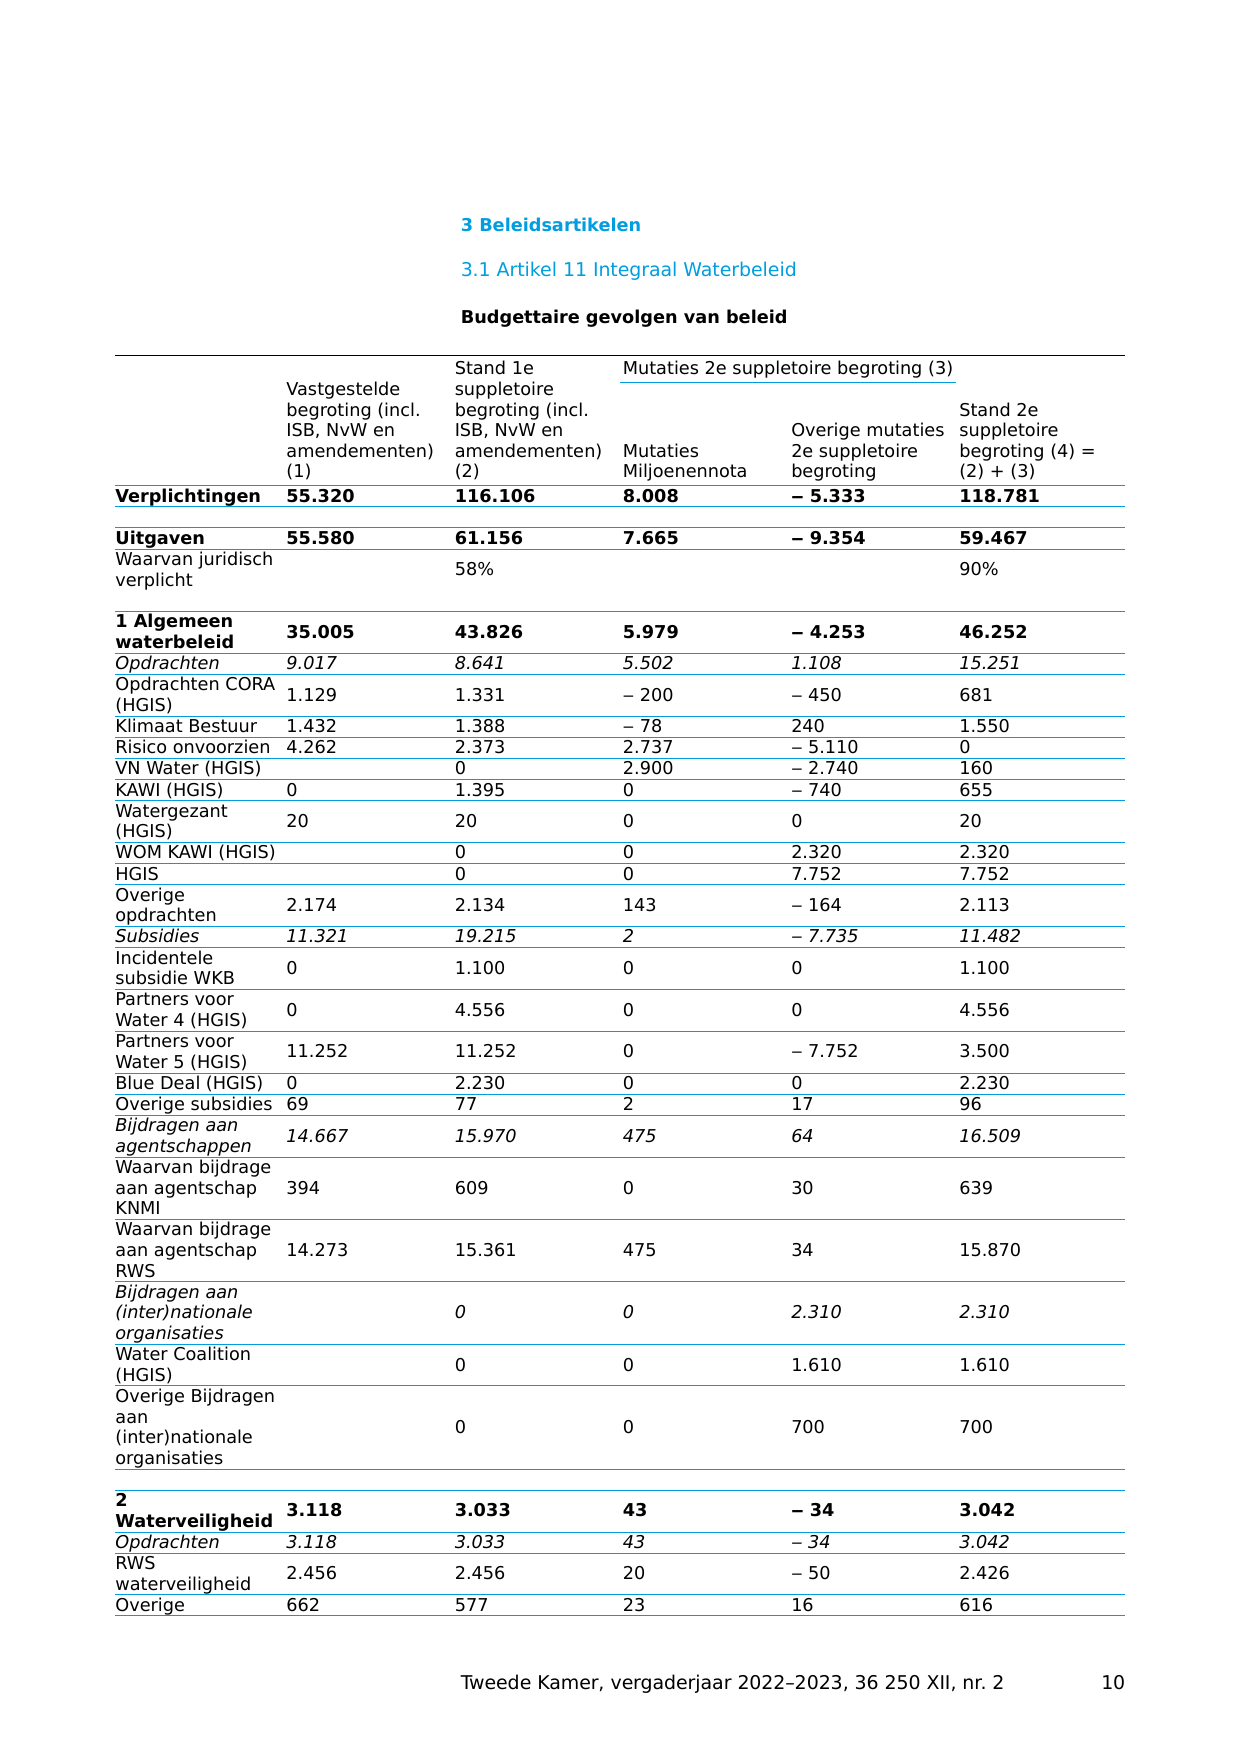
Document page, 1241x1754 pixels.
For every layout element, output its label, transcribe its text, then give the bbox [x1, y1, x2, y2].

table_cell 2.174 [283, 885, 452, 926]
table_cell [283, 1470, 452, 1489]
table_cell KAWI (HGIS) [115, 780, 283, 800]
table_cell 2.230 [452, 1074, 620, 1093]
table_cell 43 [620, 1533, 788, 1552]
table_cell 0 [452, 1345, 620, 1385]
table_cell 577 [452, 1595, 620, 1615]
table_cell 2.426 [956, 1554, 1125, 1594]
table_cell 2.320 [956, 843, 1125, 863]
table_cell 0 [620, 1158, 788, 1219]
table_cell VN Water (HGIS) [115, 759, 283, 779]
table_cell 77 [452, 1095, 620, 1115]
table_cell [620, 550, 788, 590]
table_cell 1.129 [283, 675, 452, 716]
table_cell Subsidies [115, 927, 283, 947]
table_cell 17 [788, 1095, 956, 1115]
table_cell 2.373 [452, 738, 620, 758]
table_cell 616 [956, 1595, 1125, 1615]
table_cell Stand 1e suppletoire begroting (incl. ISB, NvW en amendementen) (2) [452, 356, 620, 485]
table_cell 0 [620, 1386, 788, 1468]
table_cell 34 [788, 1220, 956, 1281]
table_cell WOM KAWI (HGIS) [115, 843, 283, 863]
table_cell 0 [620, 990, 788, 1031]
table_cell 15.251 [956, 654, 1125, 674]
table_cell Mutaties 2e suppletoire begroting (3) [620, 356, 956, 382]
table_cell [620, 507, 788, 527]
table_cell 0 [452, 1282, 620, 1344]
table_cell [788, 590, 956, 611]
table_cell Mutaties Miljoenennota [620, 383, 788, 485]
table_cell 1.108 [788, 654, 956, 674]
table_cell 0 [283, 1074, 452, 1093]
table_cell 240 [788, 717, 956, 737]
table_cell Partners voor Water 5 (HGIS) [115, 1032, 283, 1072]
table_cell 2 Waterveiligheid [115, 1491, 283, 1531]
table_cell Partners voor Water 4 (HGIS) [115, 990, 283, 1031]
table_cell Watergezant (HGIS) [115, 801, 283, 842]
table_cell 160 [956, 759, 1125, 779]
table_cell 11.321 [283, 927, 452, 947]
table_cell ‒ 200 [620, 675, 788, 716]
table_cell 0 [620, 1282, 788, 1344]
table_cell [283, 1345, 452, 1385]
table_cell 3.118 [283, 1533, 452, 1552]
table_cell 64 [788, 1116, 956, 1156]
table_cell 1.388 [452, 717, 620, 737]
table_cell 55.580 [283, 528, 452, 548]
table_header Tabel 5 Budgettaire gevolgen van beleid Artikel 11 Integraal Waterbeleid (bedragen x € 1.000) [115, 330, 1125, 355]
table_cell Water Coalition (HGIS) [115, 1345, 283, 1385]
table_cell 15.361 [452, 1220, 620, 1281]
table_cell 59.467 [956, 528, 1125, 548]
table_cell 4.556 [452, 990, 620, 1031]
table_cell 609 [452, 1158, 620, 1219]
table_cell [788, 507, 956, 527]
table_cell 0 [620, 780, 788, 800]
table_cell Bijdragen aan (inter)nationale organisaties [115, 1282, 283, 1344]
table_cell Waarvan bijdrage aan agentschap KNMI [115, 1158, 283, 1219]
table_cell [452, 1470, 620, 1489]
table_cell 7.752 [956, 864, 1125, 884]
table_cell ‒ 9.354 [788, 528, 956, 548]
table_cell 15.870 [956, 1220, 1125, 1281]
table_cell 475 [620, 1116, 788, 1156]
table_cell [283, 843, 452, 863]
table_cell 0 [620, 801, 788, 842]
table_cell 0 [956, 738, 1125, 758]
table_cell 2.456 [452, 1554, 620, 1594]
table_cell [620, 590, 788, 611]
table_cell [452, 507, 620, 527]
table_cell [283, 864, 452, 884]
table_cell Opdrachten CORA (HGIS) [115, 675, 283, 716]
table_cell 2.310 [788, 1282, 956, 1344]
table_cell 639 [956, 1158, 1125, 1219]
table_cell ‒ 34 [788, 1491, 956, 1531]
table_cell 30 [788, 1158, 956, 1219]
table_cell 69 [283, 1095, 452, 1115]
table_cell [283, 1282, 452, 1344]
table_cell HGIS [115, 864, 283, 884]
table_cell 14.273 [283, 1220, 452, 1281]
table_cell 1.100 [956, 948, 1125, 989]
table_cell Verplichtingen [115, 486, 283, 506]
table_cell 43 [620, 1491, 788, 1531]
table_cell 9.017 [283, 654, 452, 674]
table_cell Uitgaven [115, 528, 283, 548]
table_cell 0 [620, 1032, 788, 1072]
table_cell [452, 590, 620, 611]
table_cell 2.900 [620, 759, 788, 779]
table_cell 700 [788, 1386, 956, 1468]
table_cell ‒ 164 [788, 885, 956, 926]
table_cell Stand 2e suppletoire begroting (4) = (2) + (3) [956, 356, 1125, 485]
table_cell Overige [115, 1595, 283, 1615]
table_cell 118.781 [956, 486, 1125, 506]
table_cell Waarvan juridisch verplicht [115, 550, 283, 590]
table_cell [956, 590, 1125, 611]
table_cell [283, 550, 452, 590]
table_cell 3.042 [956, 1533, 1125, 1552]
table_cell 2.310 [956, 1282, 1125, 1344]
table_cell ‒ 34 [788, 1533, 956, 1552]
table_cell 1.610 [788, 1345, 956, 1385]
table_cell ‒ 740 [788, 780, 956, 800]
table_cell ‒ 2.740 [788, 759, 956, 779]
table_cell 655 [956, 780, 1125, 800]
table_cell 394 [283, 1158, 452, 1219]
table_cell 14.667 [283, 1116, 452, 1156]
table_cell 1.610 [956, 1345, 1125, 1385]
table_cell 20 [956, 801, 1125, 842]
table_cell 23 [620, 1595, 788, 1615]
table_cell Opdrachten [115, 654, 283, 674]
table_cell 0 [452, 843, 620, 863]
table_cell ‒ 4.253 [788, 612, 956, 653]
table_cell 0 [452, 759, 620, 779]
table_cell 43.826 [452, 612, 620, 653]
table_cell [115, 1470, 283, 1489]
table_cell 4.262 [283, 738, 452, 758]
table_cell Incidentele subsidie WKB [115, 948, 283, 989]
table_cell 1.550 [956, 717, 1125, 737]
table_cell ‒ 5.110 [788, 738, 956, 758]
table_cell 0 [620, 864, 788, 884]
table_cell 2 [620, 927, 788, 947]
title 3.1 Artikel 11 Integraal Waterbeleid [461, 259, 1125, 281]
table_cell 0 [788, 801, 956, 842]
table_cell 19.215 [452, 927, 620, 947]
table_cell 1 Algemeen waterbeleid [115, 612, 283, 653]
title 3 Beleidsartikelen [461, 213, 1125, 236]
table_cell Risico onvoorzien [115, 738, 283, 758]
table_cell 3.118 [283, 1491, 452, 1531]
table_cell Overige Bijdragen aan (inter)nationale organisaties [115, 1386, 283, 1468]
table_cell Overige opdrachten [115, 885, 283, 926]
table_cell 15.970 [452, 1116, 620, 1156]
table_cell 5.979 [620, 612, 788, 653]
table_cell 8.008 [620, 486, 788, 506]
table_cell [956, 507, 1125, 527]
table_cell 90% [956, 550, 1125, 590]
table_cell ‒ 5.333 [788, 486, 956, 506]
table_cell 2.737 [620, 738, 788, 758]
table_cell Bijdragen aan agentschappen [115, 1116, 283, 1156]
table_cell [115, 590, 283, 611]
table_cell 0 [788, 948, 956, 989]
table_cell 16 [788, 1595, 956, 1615]
table_cell [115, 507, 283, 527]
table_cell Vastgestelde begroting (incl. ISB, NvW en amendementen) (1) [283, 356, 452, 485]
table_cell 0 [620, 843, 788, 863]
table_cell 46.252 [956, 612, 1125, 653]
table_cell Overige subsidies [115, 1095, 283, 1115]
table_cell [956, 1470, 1125, 1489]
table_cell 4.556 [956, 990, 1125, 1031]
table_cell Waarvan bijdrage aan agentschap RWS [115, 1220, 283, 1281]
table_cell 7.752 [788, 864, 956, 884]
table_cell 1.331 [452, 675, 620, 716]
table_cell [283, 1386, 452, 1468]
table_cell 20 [620, 1554, 788, 1594]
table_cell 0 [283, 990, 452, 1031]
table_cell 20 [283, 801, 452, 842]
table_cell 2.230 [956, 1074, 1125, 1093]
table_cell 681 [956, 675, 1125, 716]
table_cell [620, 1470, 788, 1489]
table_cell 2.456 [283, 1554, 452, 1594]
table_cell Overige mutaties 2e suppletoire begroting [788, 383, 956, 485]
table_cell 3.500 [956, 1032, 1125, 1072]
table_cell RWS waterveiligheid [115, 1554, 283, 1594]
table_cell 8.641 [452, 654, 620, 674]
table_cell Blue Deal (HGIS) [115, 1074, 283, 1093]
table_cell ‒ 50 [788, 1554, 956, 1594]
table_cell 3.033 [452, 1491, 620, 1531]
table_cell ‒ 78 [620, 717, 788, 737]
table_cell Klimaat Bestuur [115, 717, 283, 737]
table_cell 61.156 [452, 528, 620, 548]
table_cell 7.665 [620, 528, 788, 548]
table_cell 11.252 [283, 1032, 452, 1072]
table_cell 2.320 [788, 843, 956, 863]
table_cell 116.106 [452, 486, 620, 506]
table_cell 0 [788, 990, 956, 1031]
table_cell 0 [452, 1386, 620, 1468]
table_cell 0 [788, 1074, 956, 1093]
table_cell 0 [620, 1074, 788, 1093]
table_cell 96 [956, 1095, 1125, 1115]
table_cell [283, 507, 452, 527]
table_cell 662 [283, 1595, 452, 1615]
table_cell ‒ 450 [788, 675, 956, 716]
table_cell ‒ 7.735 [788, 927, 956, 947]
table_cell 3.042 [956, 1491, 1125, 1531]
table_cell 58% [452, 550, 620, 590]
table_cell 0 [452, 864, 620, 884]
table_cell ‒ 7.752 [788, 1032, 956, 1072]
table_cell 0 [283, 780, 452, 800]
table_cell 2.113 [956, 885, 1125, 926]
table_cell 1.100 [452, 948, 620, 989]
table_cell [788, 1470, 956, 1489]
table_cell [283, 590, 452, 611]
table_cell 1.395 [452, 780, 620, 800]
table_cell 2.134 [452, 885, 620, 926]
table_cell [283, 759, 452, 779]
table_cell 143 [620, 885, 788, 926]
table_cell 700 [956, 1386, 1125, 1468]
table_cell 11.482 [956, 927, 1125, 947]
table_cell Opdrachten [115, 1533, 283, 1552]
table_cell 0 [620, 1345, 788, 1385]
table_cell 16.509 [956, 1116, 1125, 1156]
table_cell [788, 550, 956, 590]
table_cell 5.502 [620, 654, 788, 674]
table_cell 20 [452, 801, 620, 842]
table_cell 0 [620, 948, 788, 989]
table_cell 0 [283, 948, 452, 989]
table_cell 2 [620, 1095, 788, 1115]
table_cell 55.320 [283, 486, 452, 506]
text Budgettaire gevolgen van beleid [461, 305, 1125, 328]
table_cell 1.432 [283, 717, 452, 737]
table_cell 475 [620, 1220, 788, 1281]
table_cell 3.033 [452, 1533, 620, 1552]
table_cell 35.005 [283, 612, 452, 653]
table_cell [115, 356, 283, 485]
table_cell 11.252 [452, 1032, 620, 1072]
